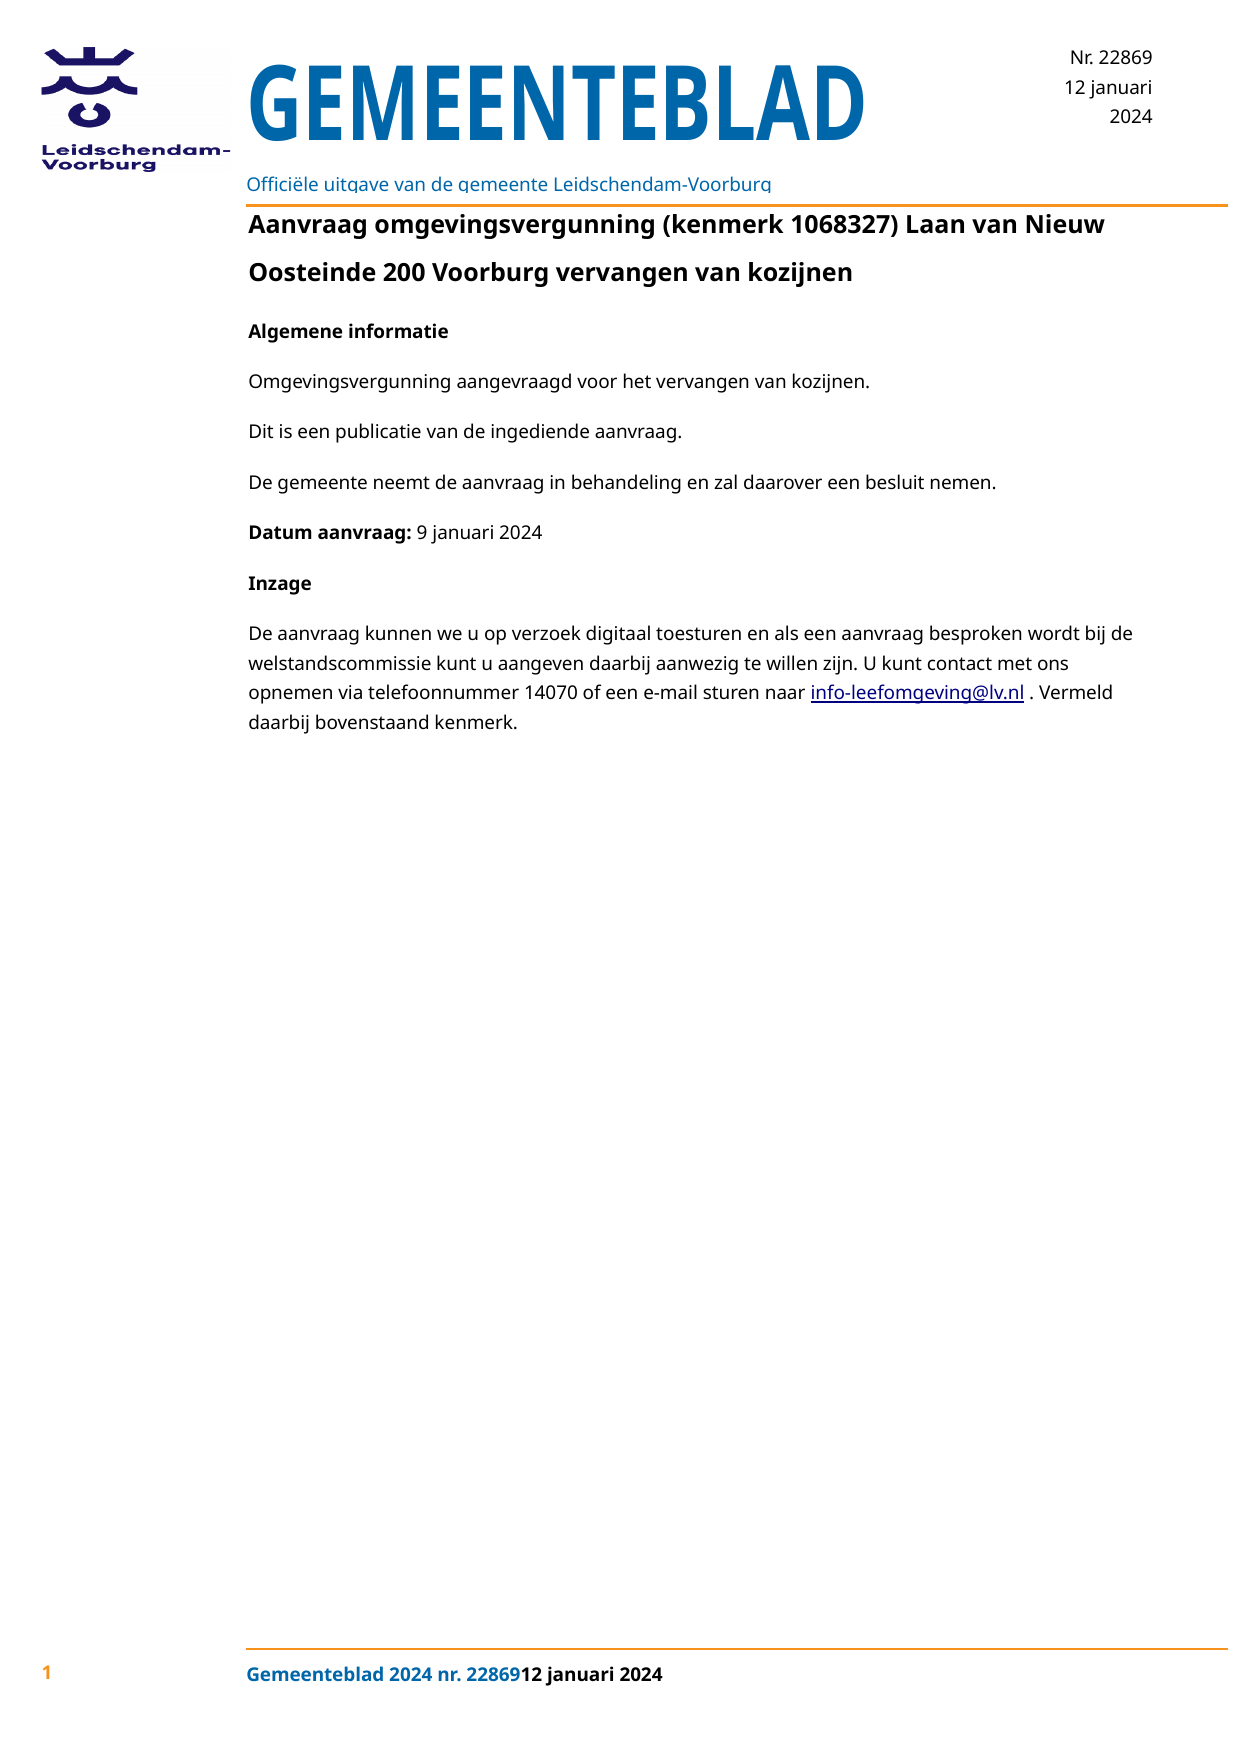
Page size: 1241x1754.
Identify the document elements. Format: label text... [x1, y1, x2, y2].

text De aanvraag kunnen we u op verzoek digitaal toesturen en als een aanvraag besproken wordt bij de welstandscommissie kunt u aangeven daarbij aanwezig te willen zijn. U kunt contact met ons opnemen via telefoonnummer 14070 of een e-mail sturen naar info-leefomgeving@lv.nl . Vermeld daarbij bovenstaand kenmerk. [248, 620, 1152, 735]
picture [41, 47, 231, 172]
text Dit is een publicatie van de ingediende aanvraag. [248, 419, 1152, 444]
text Datum aanvraag: 9 januari 2024 [248, 519, 1152, 545]
text Omgevingsvergunning aangevraagd voor het vervangen van kozijnen. [248, 368, 1152, 394]
text De gemeente neemt de aanvraag in behandeling en zal daarover een besluit nemen. [248, 469, 1152, 495]
text Aanvraag omgevingsvergunning (kenmerk 1068327) Laan van Nieuw Oosteinde 200 Voorburg vervangen van kozijnen [248, 207, 1152, 288]
text Inzage [248, 570, 1152, 596]
text Algemene informatie [248, 318, 1152, 344]
